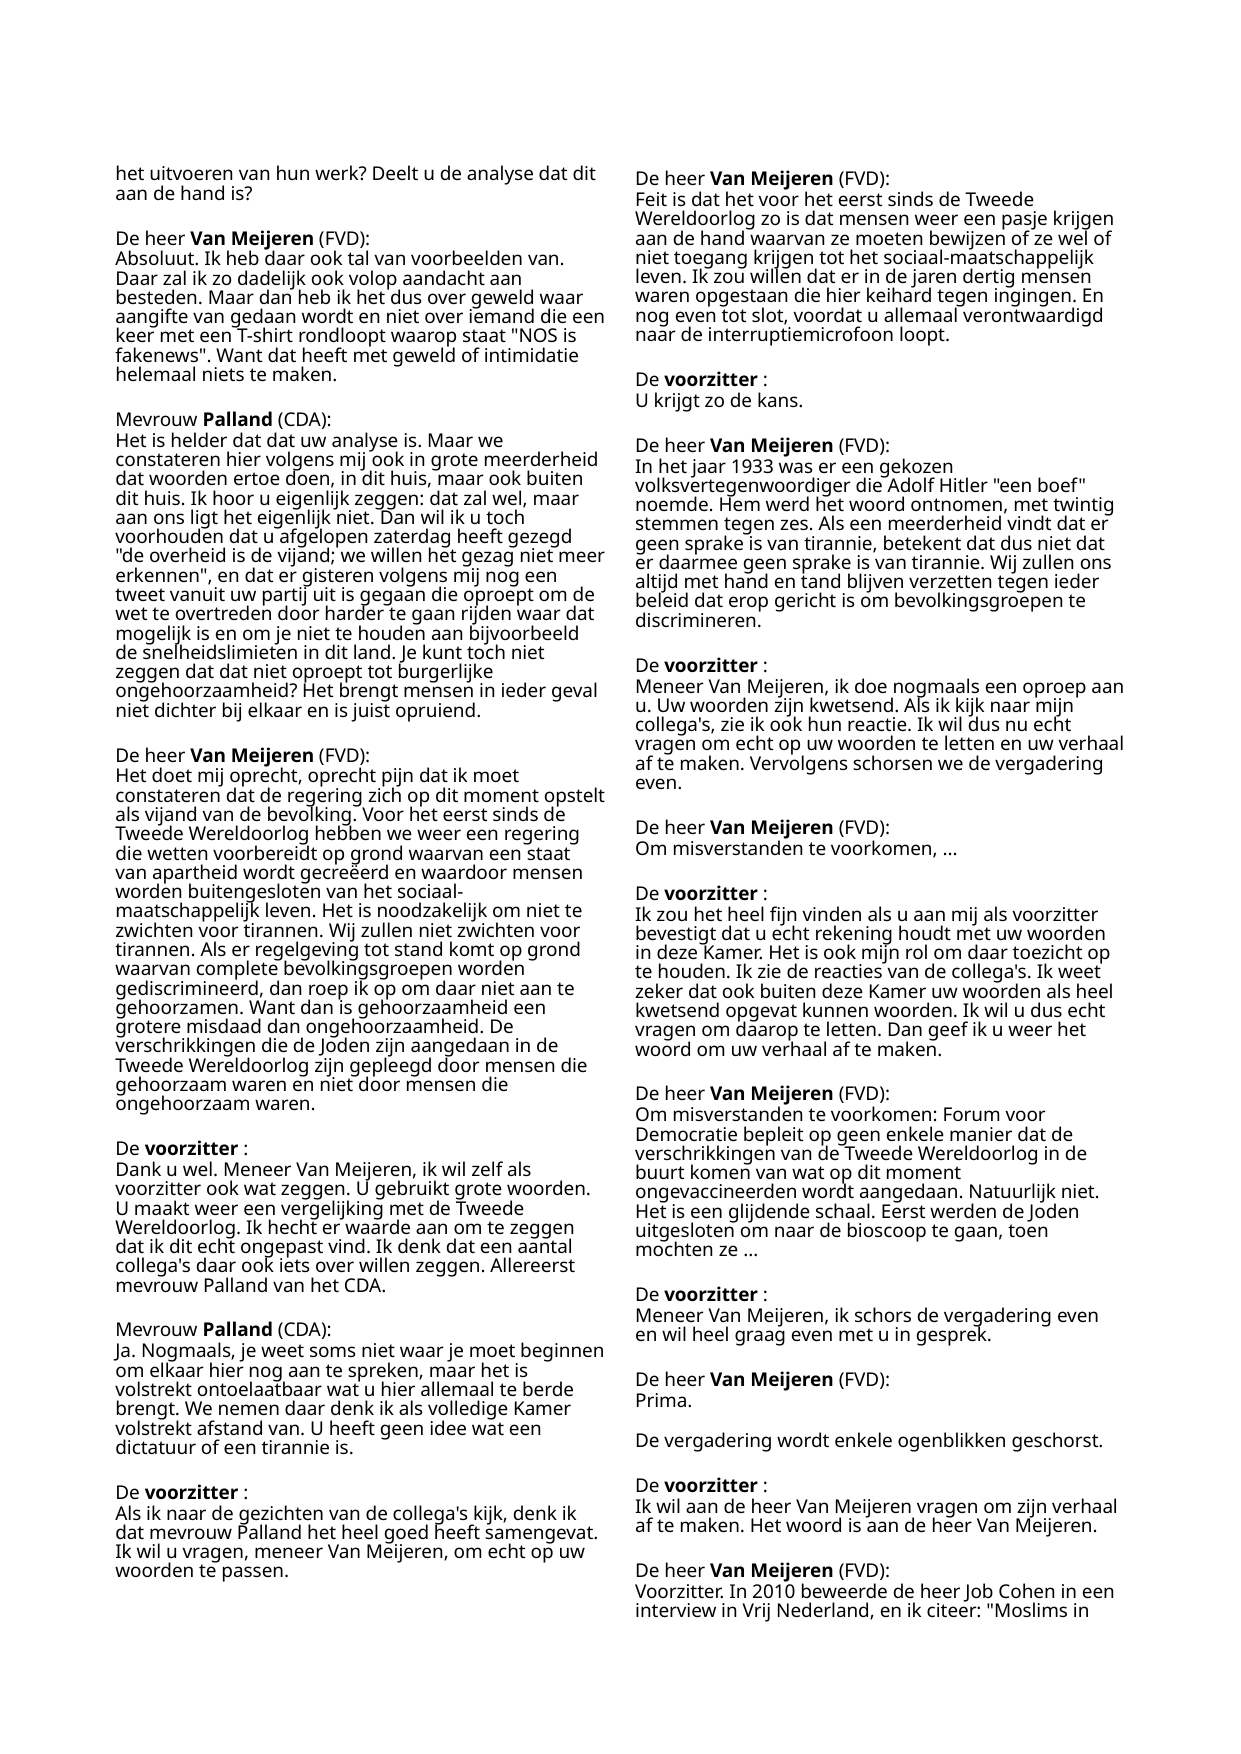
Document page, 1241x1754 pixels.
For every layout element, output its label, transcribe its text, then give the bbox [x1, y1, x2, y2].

text De voorzitter : [115, 1135, 605, 1161]
text Het doet mij oprecht, oprecht pijn dat ik moet constateren dat de regering zich op dit moment opstelt als vijand van de bevolking. Voor het eerst sinds de Tweede Wereldoorlog hebben we weer een regering die wetten voorbereidt op grond waarvan een staat van apartheid wordt gecreëerd en waardoor mensen worden buitengesloten van het sociaal-maatschappelijk leven. Het is noodzakelijk om niet te zwichten voor tirannen. Wij zullen niet zwichten voor tirannen. Als er regelgeving tot stand komt op grond waarvan complete bevolkingsgroepen worden gediscrimineerd, dan roep ik op om daar niet aan te gehoorzamen. Want dan is gehoorzaamheid een grotere misdaad dan ongehoorzaamheid. De verschrikkingen die de Joden zijn aangedaan in de Tweede Wereldoorlog zijn gepleegd door mensen die gehoorzaam waren en niet door mensen die ongehoorzaam waren. [115, 767, 605, 1114]
text In het jaar 1933 was er een gekozen volksvertegenwoordiger die Adolf Hitler "een boef" noemde. Hem werd het woord ontnomen, met twintig stemmen tegen zes. Als een meerderheid vindt dat er geen sprake is van tirannie, betekent dat dus niet dat er daarmee geen sprake is van tirannie. Wij zullen ons altijd met hand en tand blijven verzetten tegen ieder beleid dat erop gericht is om bevolkingsgroepen te discrimineren. [635, 458, 1125, 631]
text De voorzitter : [635, 1472, 1125, 1498]
text Absoluut. Ik heb daar ook tal van voorbeelden van. Daar zal ik zo dadelijk ook volop aandacht aan besteden. Maar dan heb ik het dus over geweld waar aangifte van gedaan wordt en niet over iemand die een keer met een T-shirt rondloopt waarop staat "NOS is fakenews". Want dat heeft met geweld of intimidatie helemaal niets te maken. [115, 250, 605, 385]
text Het is helder dat dat uw analyse is. Maar we constateren hier volgens mij ook in grote meerderheid dat woorden ertoe doen, in dit huis, maar ook buiten dit huis. Ik hoor u eigenlijk zeggen: dat zal wel, maar aan ons ligt het eigenlijk niet. Dan wil ik u toch voorhouden dat u afgelopen zaterdag heeft gezegd "de overheid is de vijand; we willen het gezag niet meer erkennen", en dat er gisteren volgens mij nog een tweet vanuit uw partij uit is gegaan die oproept om de wet te overtreden door harder te gaan rijden waar dat mogelijk is en om je niet te houden aan bijvoorbeeld de snelheidslimieten in dit land. Je kunt toch niet zeggen dat dat niet oproept tot burgerlijke ongehoorzaamheid? Het brengt mensen in ieder geval niet dichter bij elkaar en is juist opruiend. [115, 432, 605, 721]
text De heer Van Meijeren (FVD): [635, 432, 1125, 458]
text De voorzitter : [115, 1479, 605, 1504]
text De heer Van Meijeren (FVD): [115, 742, 605, 767]
text Meneer Van Meijeren, ik schors de vergadering even en wil heel graag even met u in gesprek. [635, 1307, 1125, 1346]
text Meneer Van Meijeren, ik doe nogmaals een oproep aan u. Uw woorden zijn kwetsend. Als ik kijk naar mijn collega's, zie ik ook hun reactie. Ik wil dus nu echt vragen om echt op uw woorden te letten en uw verhaal af te maken. Vervolgens schorsen we de vergadering even. [635, 678, 1125, 793]
text Ja. Nogmaals, je weet soms niet waar je moet beginnen om elkaar hier nog aan te spreken, maar het is volstrekt ontoelaatbaar wat u hier allemaal te berde brengt. We nemen daar denk ik als volledige Kamer volstrekt afstand van. U heeft geen idee wat een dictatuur of een tirannie is. [115, 1342, 605, 1458]
text De voorzitter : [635, 366, 1125, 392]
text De heer Van Meijeren (FVD): [635, 165, 1125, 191]
text De voorzitter : [635, 652, 1125, 678]
text Voorzitter. In 2010 beweerde de heer Job Cohen in een interview in Vrij Nederland, en ik citeer: "Moslims in [635, 1583, 1125, 1622]
text Dank u wel. Meneer Van Meijeren, ik wil zelf als voorzitter ook wat zeggen. U gebruikt grote woorden. U maakt weer een vergelijking met de Tweede Wereldoorlog. Ik hecht er waarde aan om te zeggen dat ik dit echt ongepast vind. Ik denk dat een aantal collega's daar ook iets over willen zeggen. Allereerst mevrouw Palland van het CDA. [115, 1161, 605, 1296]
text De heer Van Meijeren (FVD): [635, 814, 1125, 840]
text Prima. [635, 1392, 1125, 1411]
text De heer Van Meijeren (FVD): [635, 1366, 1125, 1392]
text Ik zou het heel fijn vinden als u aan mij als voorzitter bevestigt dat u echt rekening houdt met uw woorden in deze Kamer. Het is ook mijn rol om daar toezicht op te houden. Ik zie de reacties van de collega's. Ik weet zeker dat ook buiten deze Kamer uw woorden als heel kwetsend opgevat kunnen woorden. Ik wil u dus echt vragen om daarop te letten. Dan geef ik u weer het woord om uw verhaal af te maken. [635, 906, 1125, 1060]
text De voorzitter : [635, 1281, 1125, 1307]
text Mevrouw Palland (CDA): [115, 1317, 605, 1342]
text Om misverstanden te voorkomen, ... [635, 840, 1125, 859]
text Als ik naar de gezichten van de collega's kijk, denk ik dat mevrouw Palland het heel goed heeft samengevat. Ik wil u vragen, meneer Van Meijeren, om echt op uw woorden te passen. [115, 1504, 605, 1582]
text het uitvoeren van hun werk? Deelt u de analyse dat dit aan de hand is? [115, 165, 605, 204]
text Feit is dat het voor het eerst sinds de Tweede Wereldoorlog zo is dat mensen weer een pasje krijgen aan de hand waarvan ze moeten bewijzen of ze wel of niet toegang krijgen tot het sociaal-maatschappelijk leven. Ik zou willen dat er in de jaren dertig mensen waren opgestaan die hier keihard tegen ingingen. En nog even tot slot, voordat u allemaal verontwaardigd naar de interruptiemicrofoon loopt. [635, 191, 1125, 345]
text De heer Van Meijeren (FVD): [635, 1081, 1125, 1106]
text De heer Van Meijeren (FVD): [115, 225, 605, 250]
text U krijgt zo de kans. [635, 392, 1125, 411]
text Ik wil aan de heer Van Meijeren vragen om zijn verhaal af te maken. Het woord is aan de heer Van Meijeren. [635, 1498, 1125, 1537]
text Mevrouw Palland (CDA): [115, 406, 605, 432]
text De vergadering wordt enkele ogenblikken geschorst. [635, 1432, 1125, 1452]
text De voorzitter : [635, 880, 1125, 906]
text Om misverstanden te voorkomen: Forum voor Democratie bepleit op geen enkele manier dat de verschrikkingen van de Tweede Wereldoorlog in de buurt komen van wat op dit moment ongevaccineerden wordt aangedaan. Natuurlijk niet. Het is een glijdende schaal. Eerst werden de Joden uitgesloten om naar de bioscoop te gaan, toen mochten ze … [635, 1106, 1125, 1261]
text De heer Van Meijeren (FVD): [635, 1557, 1125, 1583]
